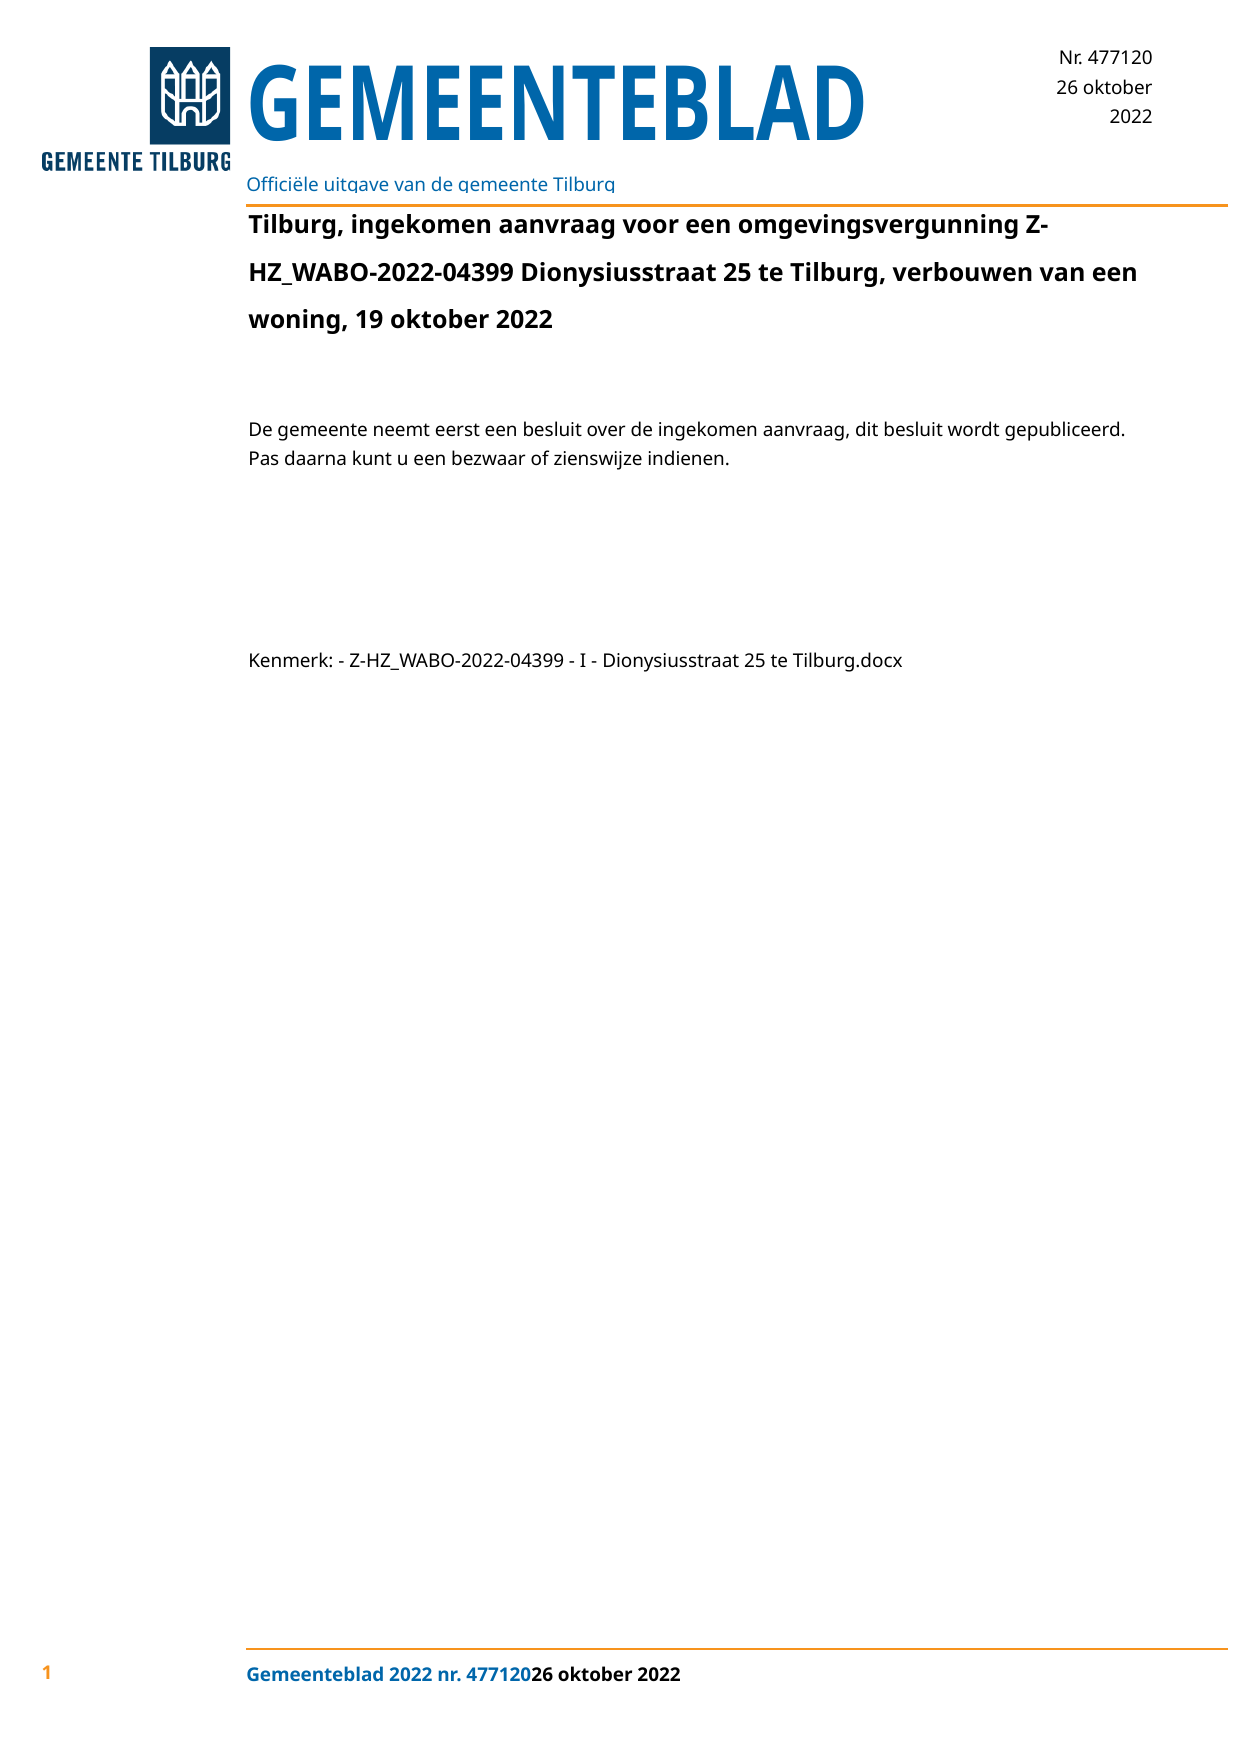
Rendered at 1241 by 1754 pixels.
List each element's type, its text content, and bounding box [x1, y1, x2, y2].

text De gemeente neemt eerst een besluit over de ingekomen aanvraag, dit besluit wordt gepubliceerd. Pas daarna kunt u een bezwaar of zienswijze indienen. [248, 416, 1152, 471]
text Tilburg, ingekomen aanvraag voor een omgevingsvergunning Z-HZ_WABO-2022-04399 Dionysiusstraat 25 te Tilburg, verbouwen van een woning, 19 oktober 2022 [248, 207, 1152, 336]
picture [41, 47, 231, 172]
text Kenmerk: - Z-HZ_WABO-2022-04399 - I - Dionysiusstraat 25 te Tilburg.docx [248, 647, 1152, 673]
